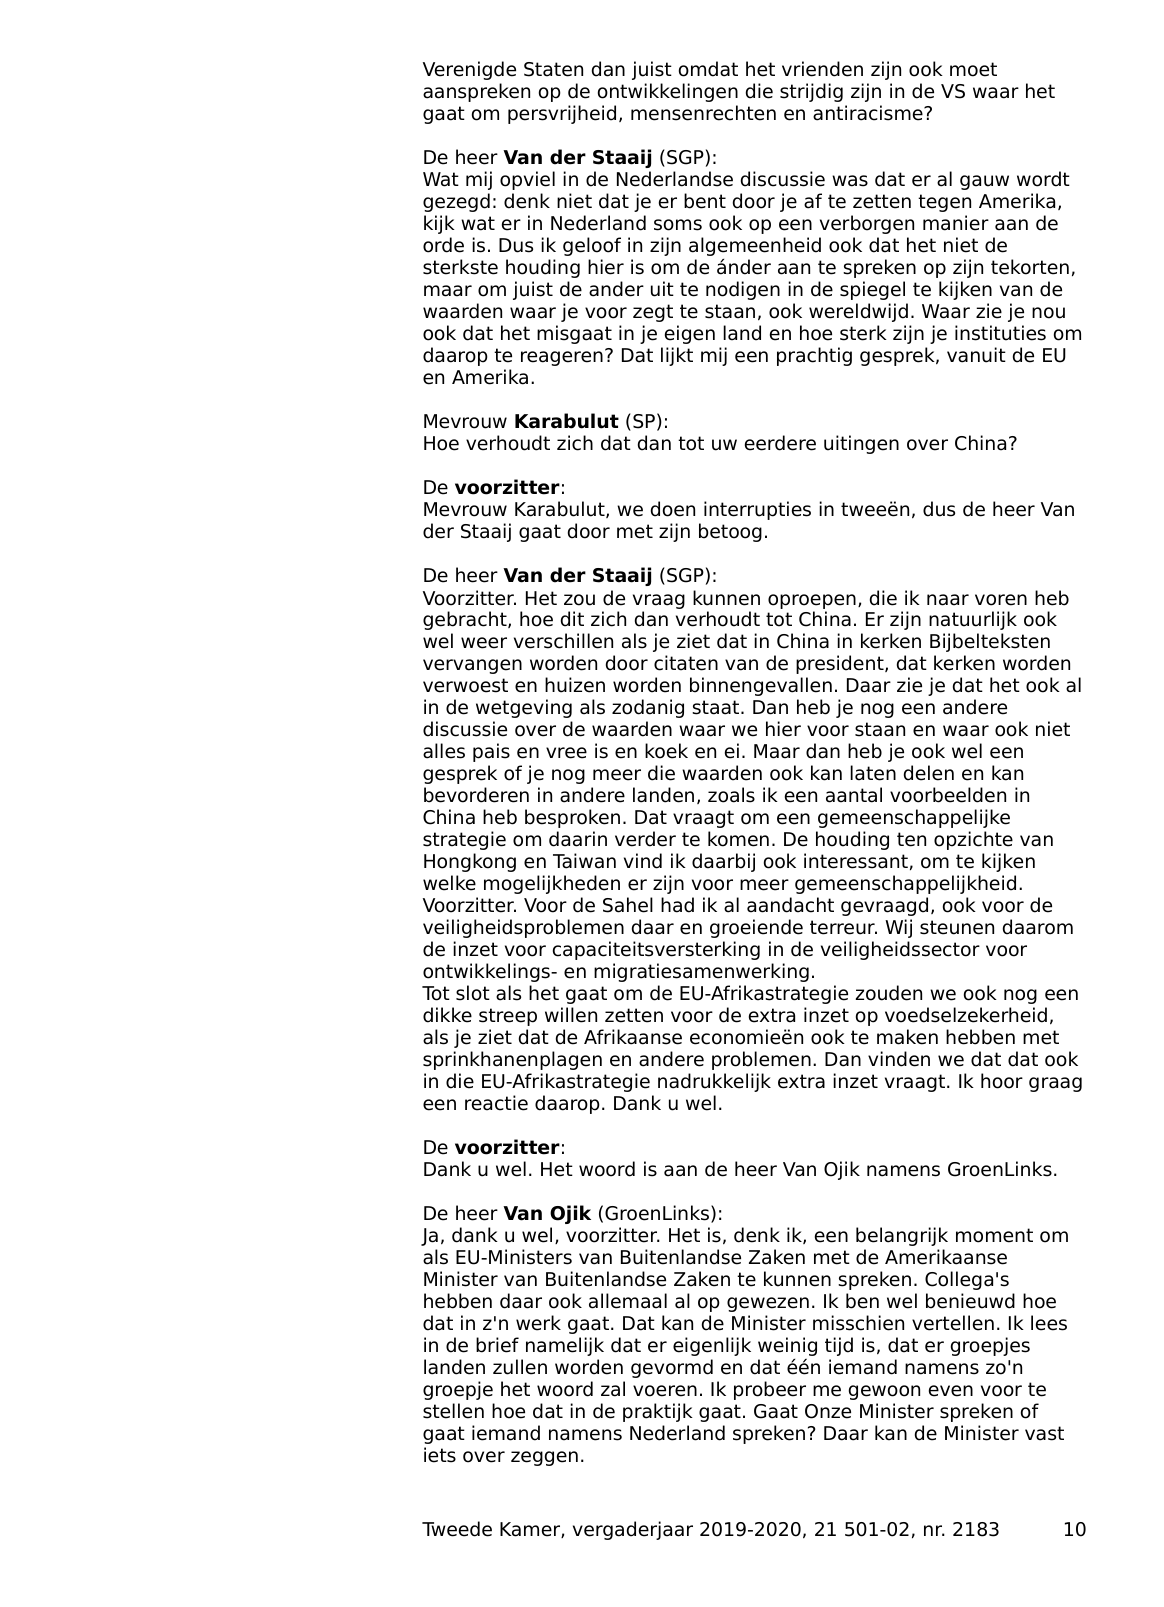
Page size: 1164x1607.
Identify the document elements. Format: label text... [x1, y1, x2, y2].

text Voorzitter. Het zou de vraag kunnen oproepen, die ik naar voren heb gebracht, hoe dit zich dan verhoudt tot China. Er zijn natuurlijk ook wel weer verschillen als je ziet dat in China in kerken Bijbelteksten vervangen worden door citaten van de president, dat kerken worden verwoest en huizen worden binnengevallen. Daar zie je dat het ook al in de wetgeving als zodanig staat. Dan heb je nog een andere discussie over de waarden waar we hier voor staan en waar ook niet alles pais en vree is en koek en ei. Maar dan heb je ook wel een gesprek of je nog meer die waarden ook kan laten delen en kan bevorderen in andere landen, zoals ik een aantal voorbeelden in China heb besproken. Dat vraagt om een gemeenschappelijke strategie om daarin verder te komen. De houding ten opzichte van Hongkong en Taiwan vind ik daarbij ook interessant, om te kijken welke mogelijkheden er zijn voor meer gemeenschappelijkheid. [422, 587, 1087, 895]
text Voorzitter. Voor de Sahel had ik al aandacht gevraagd, ook voor de veiligheidsproblemen daar en groeiende terreur. Wij steunen daarom de inzet voor capaciteitsversterking in de veiligheidssector voor ontwikkelings- en migratiesamenwerking. [422, 895, 1087, 983]
text De heer Van Ojik (GroenLinks): [422, 1203, 1087, 1225]
text Ja, dank u wel, voorzitter. Het is, denk ik, een belangrijk moment om als EU-Ministers van Buitenlandse Zaken met de Amerikaanse Minister van Buitenlandse Zaken te kunnen spreken. Collega's hebben daar ook allemaal al op gewezen. Ik ben wel benieuwd hoe dat in z'n werk gaat. Dat kan de Minister misschien vertellen. Ik lees in de brief namelijk dat er eigenlijk weinig tijd is, dat er groepjes landen zullen worden gevormd en dat één iemand namens zo'n groepje het woord zal voeren. Ik probeer me gewoon even voor te stellen hoe dat in de praktijk gaat. Gaat Onze Minister spreken of gaat iemand namens Nederland spreken? Daar kan de Minister vast iets over zeggen. [422, 1225, 1087, 1467]
text De voorzitter: [422, 477, 1087, 499]
text Verenigde Staten dan juist omdat het vrienden zijn ook moet aanspreken op de ontwikkelingen die strijdig zijn in de VS waar het gaat om persvrijheid, mensenrechten en antiracisme? [422, 59, 1087, 125]
text Mevrouw Karabulut (SP): [422, 411, 1087, 433]
text De heer Van der Staaij (SGP): [422, 565, 1087, 587]
text Dank u wel. Het woord is aan de heer Van Ojik namens GroenLinks. [422, 1159, 1087, 1181]
text Mevrouw Karabulut, we doen interrupties in tweeën, dus de heer Van der Staaij gaat door met zijn betoog. [422, 499, 1087, 543]
text De voorzitter: [422, 1137, 1087, 1159]
text Wat mij opviel in de Nederlandse discussie was dat er al gauw wordt gezegd: denk niet dat je er bent door je af te zetten tegen Amerika, kijk wat er in Nederland soms ook op een verborgen manier aan de orde is. Dus ik geloof in zijn algemeenheid ook dat het niet de sterkste houding hier is om de ánder aan te spreken op zijn tekorten, maar om juist de ander uit te nodigen in de spiegel te kijken van de waarden waar je voor zegt te staan, ook wereldwijd. Waar zie je nou ook dat het misgaat in je eigen land en hoe sterk zijn je instituties om daarop te reageren? Dat lijkt mij een prachtig gesprek, vanuit de EU en Amerika. [422, 169, 1087, 389]
text Hoe verhoudt zich dat dan tot uw eerdere uitingen over China? [422, 433, 1087, 455]
text De heer Van der Staaij (SGP): [422, 147, 1087, 169]
text Tot slot als het gaat om de EU-Afrikastrategie zouden we ook nog een dikke streep willen zetten voor de extra inzet op voedselzekerheid, als je ziet dat de Afrikaanse economieën ook te maken hebben met sprinkhanenplagen en andere problemen. Dan vinden we dat dat ook in die EU-Afrikastrategie nadrukkelijk extra inzet vraagt. Ik hoor graag een reactie daarop. Dank u wel. [422, 983, 1087, 1115]
